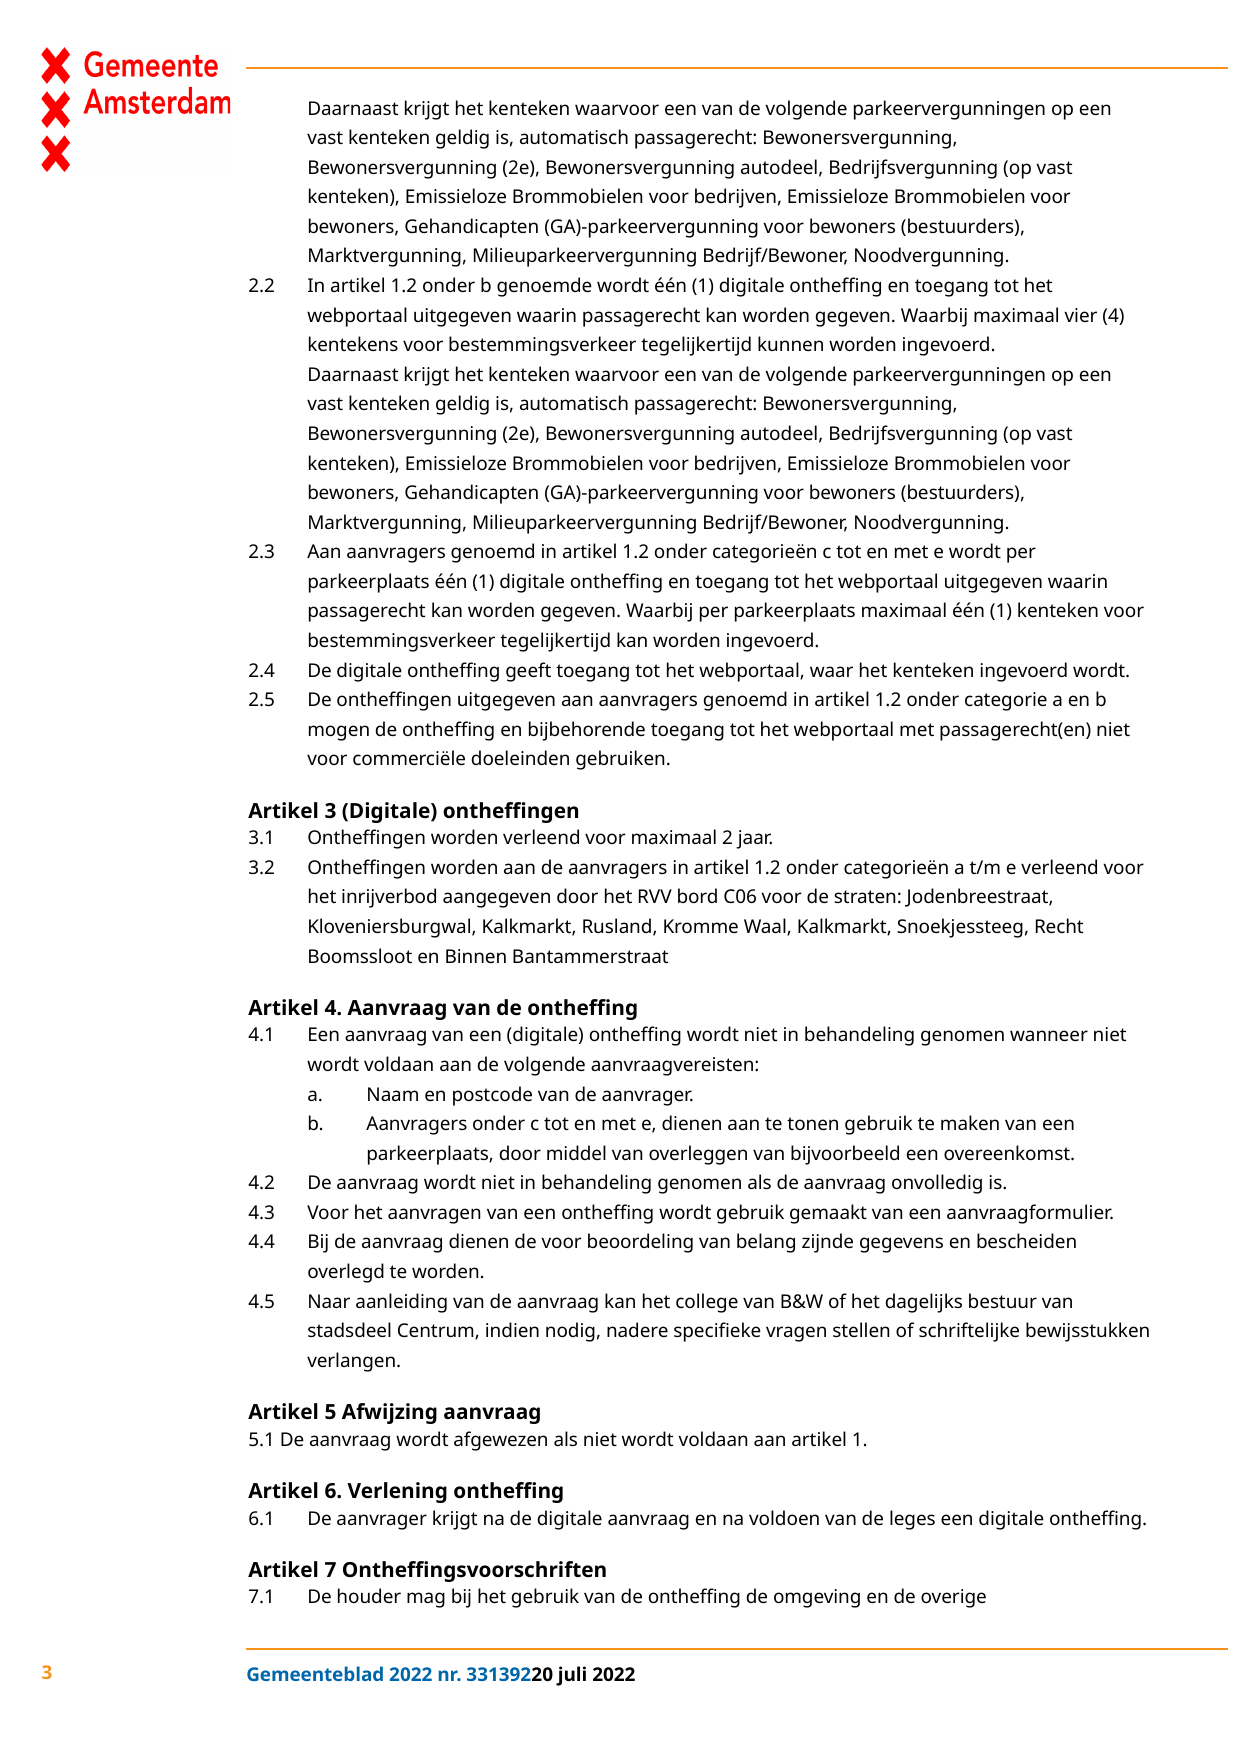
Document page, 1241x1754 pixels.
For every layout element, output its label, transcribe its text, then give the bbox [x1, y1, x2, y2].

list In artikel 1.2 onder b genoemde wordt één (1) digitale ontheffing en toegang tot het webportaal uitgegeven waarin passagerecht kan worden gegeven. Waarbij maximaal vier (4) kentekens voor bestemmingsverkeer tegelijkertijd kunnen worden ingevoerd. [248, 272, 1152, 357]
list Ontheffingen worden verleend voor maximaal 2 jaar. [248, 824, 1152, 850]
list De aanvraag wordt niet in behandeling genomen als de aanvraag onvolledig is. [248, 1169, 1152, 1195]
list Aanvragers onder c tot en met e, dienen aan te tonen gebruik te maken van een parkeerplaats, door middel van overleggen van bijvoorbeeld een overeenkomst. [307, 1110, 1152, 1166]
list Een aanvraag van een (digitale) ontheffing wordt niet in behandeling genomen wanneer niet wordt voldaan aan de volgende aanvraagvereisten: [248, 1022, 1152, 1077]
list De ontheffingen uitgegeven aan aanvragers genoemd in artikel 1.2 onder categorie a en b mogen de ontheffing en bijbehorende toegang tot het webportaal met passagerecht(en) niet voor commerciële doeleinden gebruiken. [248, 686, 1152, 771]
text Artikel 5 Afwijzing aanvraag [248, 1397, 1152, 1426]
list Daarnaast krijgt het kenteken waarvoor een van de volgende parkeervergunningen op een vast kenteken geldig is, automatisch passagerecht: Bewonersvergunning, Bewonersvergunning (2e), Bewonersvergunning autodeel, Bedrijfsvergunning (op vast kenteken), Emissieloze Brommobielen voor bedrijven, Emissieloze Brommobielen voor bewoners, Gehandicapten (GA)-parkeervergunning voor bewoners (bestuurders), Marktvergunning, Milieuparkeervergunning Bedrijf/Bewoner, Noodvergunning. [248, 95, 1152, 268]
list Voor het aanvragen van een ontheffing wordt gebruik gemaakt van een aanvraagformulier. [248, 1199, 1152, 1225]
text Artikel 6. Verlening ontheffing [248, 1476, 1152, 1505]
list Aan aanvragers genoemd in artikel 1.2 onder categorieën c tot en met e wordt per parkeerplaats één (1) digitale ontheffing en toegang tot het webportaal uitgegeven waarin passagerecht kan worden gegeven. Waarbij per parkeerplaats maximaal één (1) kenteken voor bestemmingsverkeer tegelijkertijd kan worden ingevoerd. [248, 538, 1152, 653]
text Artikel 7 Ontheffingsvoorschriften [248, 1555, 1152, 1584]
list De aanvrager krijgt na de digitale aanvraag en na voldoen van de leges een digitale ontheffing. [248, 1505, 1152, 1531]
text Artikel 3 (Digitale) ontheffingen [248, 796, 1152, 824]
text Artikel 4. Aanvraag van de ontheffing [248, 993, 1152, 1022]
list Naar aanleiding van de aanvraag kan het college van B&W of het dagelijks bestuur van stadsdeel Centrum, indien nodig, nadere specifieke vragen stellen of schriftelijke bewijsstukken verlangen. [248, 1288, 1152, 1373]
list Bij de aanvraag dienen de voor beoordeling van belang zijnde gegevens en bescheiden overlegd te worden. [248, 1229, 1152, 1284]
list Daarnaast krijgt het kenteken waarvoor een van de volgende parkeervergunningen op een vast kenteken geldig is, automatisch passagerecht: Bewonersvergunning, Bewonersvergunning (2e), Bewonersvergunning autodeel, Bedrijfsvergunning (op vast kenteken), Emissieloze Brommobielen voor bedrijven, Emissieloze Brommobielen voor bewoners, Gehandicapten (GA)-parkeervergunning voor bewoners (bestuurders), Marktvergunning, Milieuparkeervergunning Bedrijf/Bewoner, Noodvergunning. [248, 361, 1152, 535]
list Ontheffingen worden aan de aanvragers in artikel 1.2 onder categorieën a t/m e verleend voor het inrijverbod aangegeven door het RVV bord C06 voor de straten: Jodenbreestraat, Kloveniersburgwal, Kalkmarkt, Rusland, Kromme Waal, Kalkmarkt, Snoekjessteeg, Recht Boomssloot en Binnen Bantammerstraat [248, 854, 1152, 968]
list Naam en postcode van de aanvrager. [307, 1081, 1152, 1107]
list De digitale ontheffing geeft toegang tot het webportaal, waar het kenteken ingevoerd wordt. [248, 657, 1152, 683]
text 5.1 De aanvraag wordt afgewezen als niet wordt voldaan aan artikel 1. [248, 1426, 1152, 1452]
picture [41, 47, 231, 172]
list De houder mag bij het gebruik van de ontheffing de omgeving en de overige [248, 1584, 1152, 1609]
